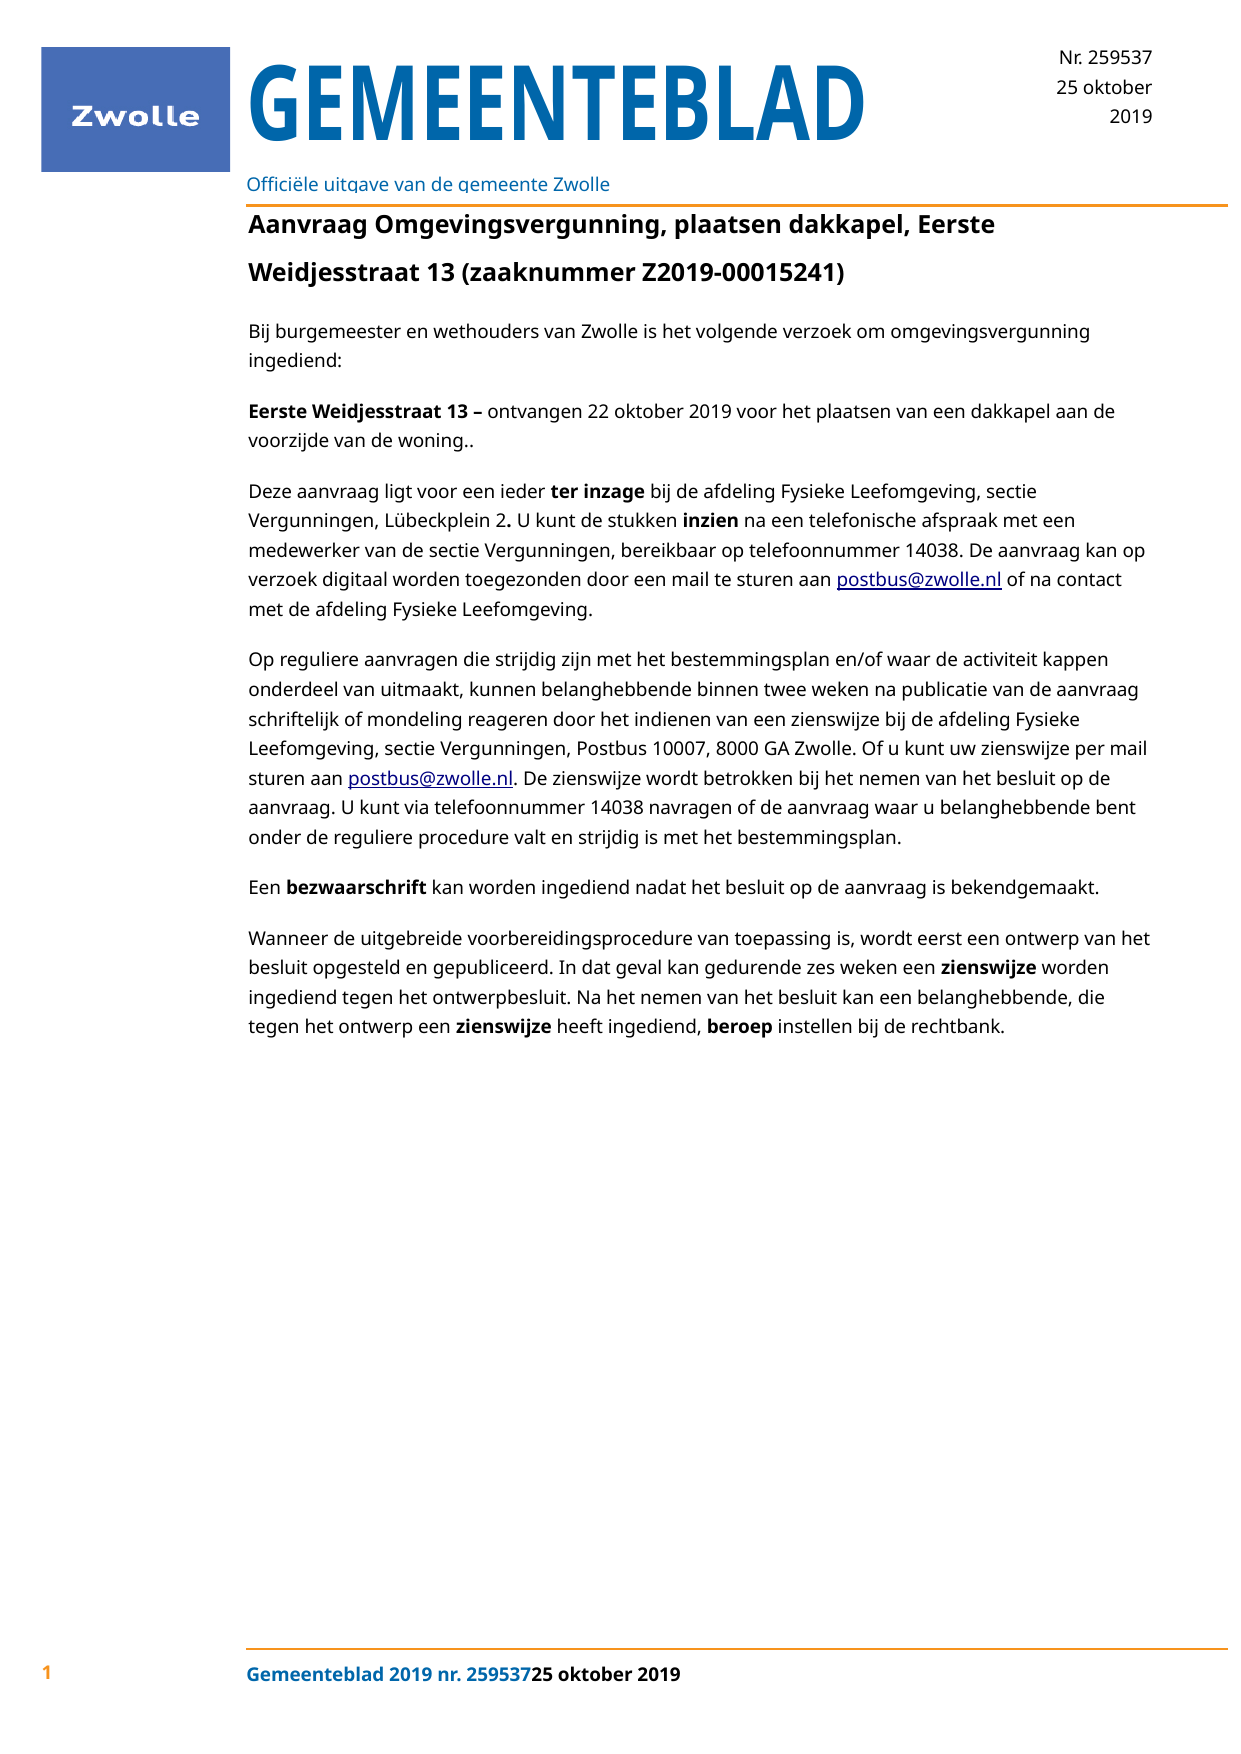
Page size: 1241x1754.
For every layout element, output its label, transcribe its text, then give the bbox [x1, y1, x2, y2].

text Aanvraag Omgevingsvergunning, plaatsen dakkapel, Eerste Weidjesstraat 13 (zaaknummer Z2019-00015241) [248, 207, 1152, 288]
text Deze aanvraag ligt voor een ieder ter inzage bij de afdeling Fysieke Leefomgeving, sectie Vergunningen, Lübeckplein 2. U kunt de stukken inzien na een telefonische afspraak met een medewerker van de sectie Vergunningen, bereikbaar op telefoonnummer 14038. De aanvraag kan op verzoek digitaal worden toegezonden door een mail te sturen aan postbus@zwolle.nl of na contact met de afdeling Fysieke Leefomgeving. [248, 478, 1152, 622]
picture [41, 47, 231, 172]
text Eerste Weidjesstraat 13 – ontvangen 22 oktober 2019 voor het plaatsen van een dakkapel aan de voorzijde van de woning.. [248, 398, 1152, 453]
text Op reguliere aanvragen die strijdig zijn met het bestemmingsplan en/of waar de activiteit kappen onderdeel van uitmaakt, kunnen belanghebbende binnen twee weken na publicatie van de aanvraag schriftelijk of mondeling reageren door het indienen van een zienswijze bij de afdeling Fysieke Leefomgeving, sectie Vergunningen, Postbus 10007, 8000 GA Zwolle. Of u kunt uw zienswijze per mail sturen aan postbus@zwolle.nl. De zienswijze wordt betrokken bij het nemen van het besluit op de aanvraag. U kunt via telefoonnummer 14038 navragen of de aanvraag waar u belanghebbende bent onder de reguliere procedure valt en strijdig is met het bestemmingsplan. [248, 647, 1152, 850]
text Een bezwaarschrift kan worden ingediend nadat het besluit op de aanvraag is bekendgemaakt. [248, 874, 1152, 900]
text Bij burgemeester en wethouders van Zwolle is het volgende verzoek om omgevingsvergunning ingediend: [248, 318, 1152, 373]
text Wanneer de uitgebreide voorbereidingsprocedure van toepassing is, wordt eerst een ontwerp van het besluit opgesteld en gepubliceerd. In dat geval kan gedurende zes weken een zienswijze worden ingediend tegen het ontwerpbesluit. Na het nemen van het besluit kan een belanghebbende, die tegen het ontwerp een zienswijze heeft ingediend, beroep instellen bij de rechtbank. [248, 925, 1152, 1039]
